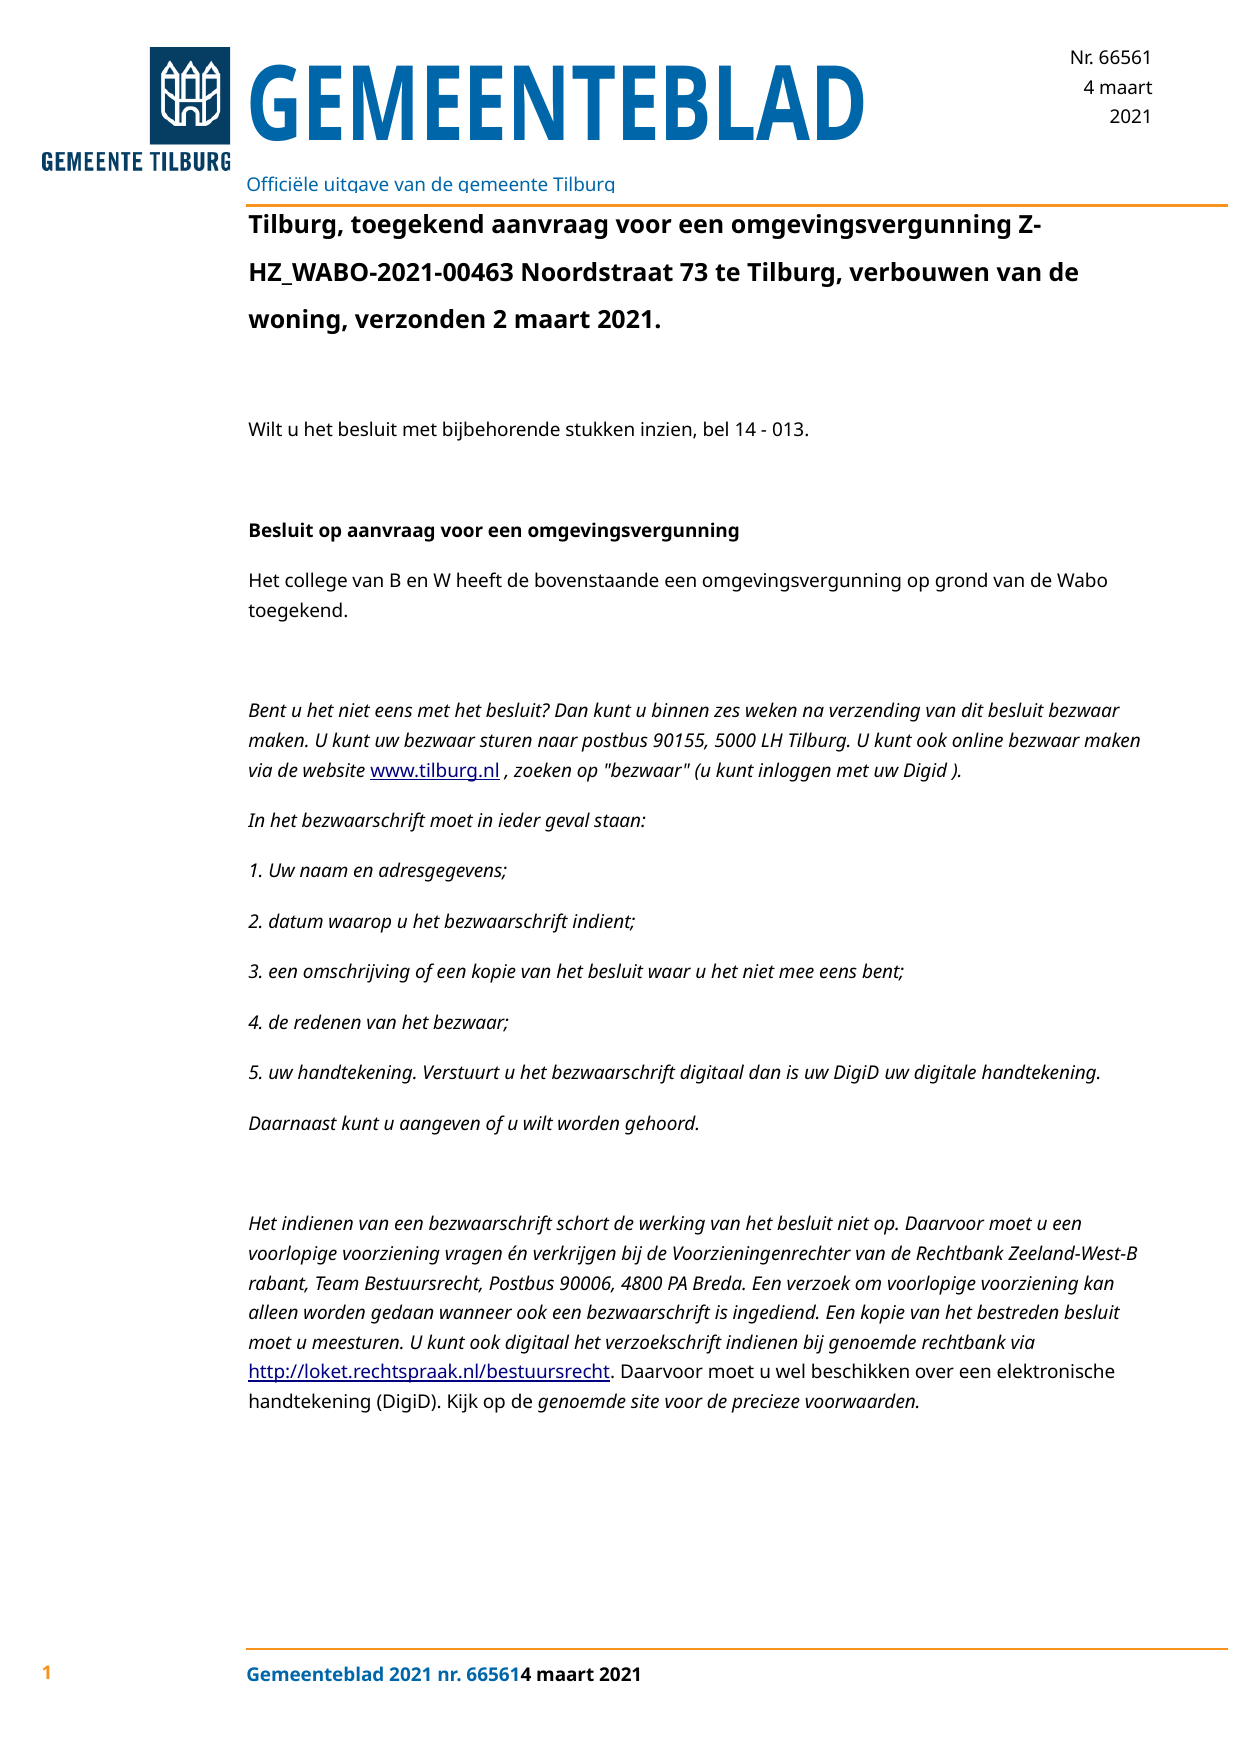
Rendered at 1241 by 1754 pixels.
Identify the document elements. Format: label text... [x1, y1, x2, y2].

text Tilburg, toegekend aanvraag voor een omgevingsvergunning Z-HZ_WABO-2021-00463 Noordstraat 73 te Tilburg, verbouwen van de woning, verzonden 2 maart 2021. [248, 207, 1152, 336]
text In het bezwaarschrift moet in ieder geval staan: [248, 807, 1152, 833]
picture [41, 47, 231, 172]
text Het indienen van een bezwaarschrift schort de werking van het besluit niet op. Daarvoor moet u een voorlopige voorziening vragen én verkrijgen bij de Voorzieningenrechter van de Rechtbank Zeeland-West-B rabant, Team Bestuursrecht, Postbus 90006, 4800 PA Breda. Een verzoek om voorlopige voorziening kan alleen worden gedaan wanneer ook een bezwaarschrift is ingediend. Een kopie van het bestreden besluit moet u meesturen. U kunt ook digitaal het verzoekschrift indienen bij genoemde rechtbank via http://loket.rechtspraak.nl/bestuursrecht. Daarvoor moet u wel beschikken over een elektronische handtekening (DigiD). Kijk op de genoemde site voor de precieze voorwaarden. [248, 1211, 1152, 1414]
text Wilt u het besluit met bijbehorende stukken inzien, bel 14 - 013. [248, 416, 1152, 442]
text Daarnaast kunt u aangeven of u wilt worden gehoord. [248, 1110, 1152, 1135]
text 5. uw handtekening. Verstuurt u het bezwaarschrift digitaal dan is uw DigiD uw digitale handtekening. [248, 1059, 1152, 1085]
text 4. de redenen van het bezwaar; [248, 1009, 1152, 1034]
text Bent u het niet eens met het besluit? Dan kunt u binnen zes weken na verzending van dit besluit bezwaar maken. U kunt uw bezwaar sturen naar postbus 90155, 5000 LH Tilburg. U kunt ook online bezwaar maken via de website www.tilburg.nl , zoeken op "bezwaar" (u kunt inloggen met uw Digid ). [248, 698, 1152, 782]
text 1. Uw naam en adresgegevens; [248, 858, 1152, 883]
text Besluit op aanvraag voor een omgevingsvergunning [248, 517, 1152, 542]
text 2. datum waarop u het bezwaarschrift indient; [248, 908, 1152, 934]
text Het college van B en W heeft de bovenstaande een omgevingsvergunning op grond van de Wabo toegekend. [248, 567, 1152, 622]
text 3. een omschrijving of een kopie van het besluit waar u het niet mee eens bent; [248, 958, 1152, 984]
